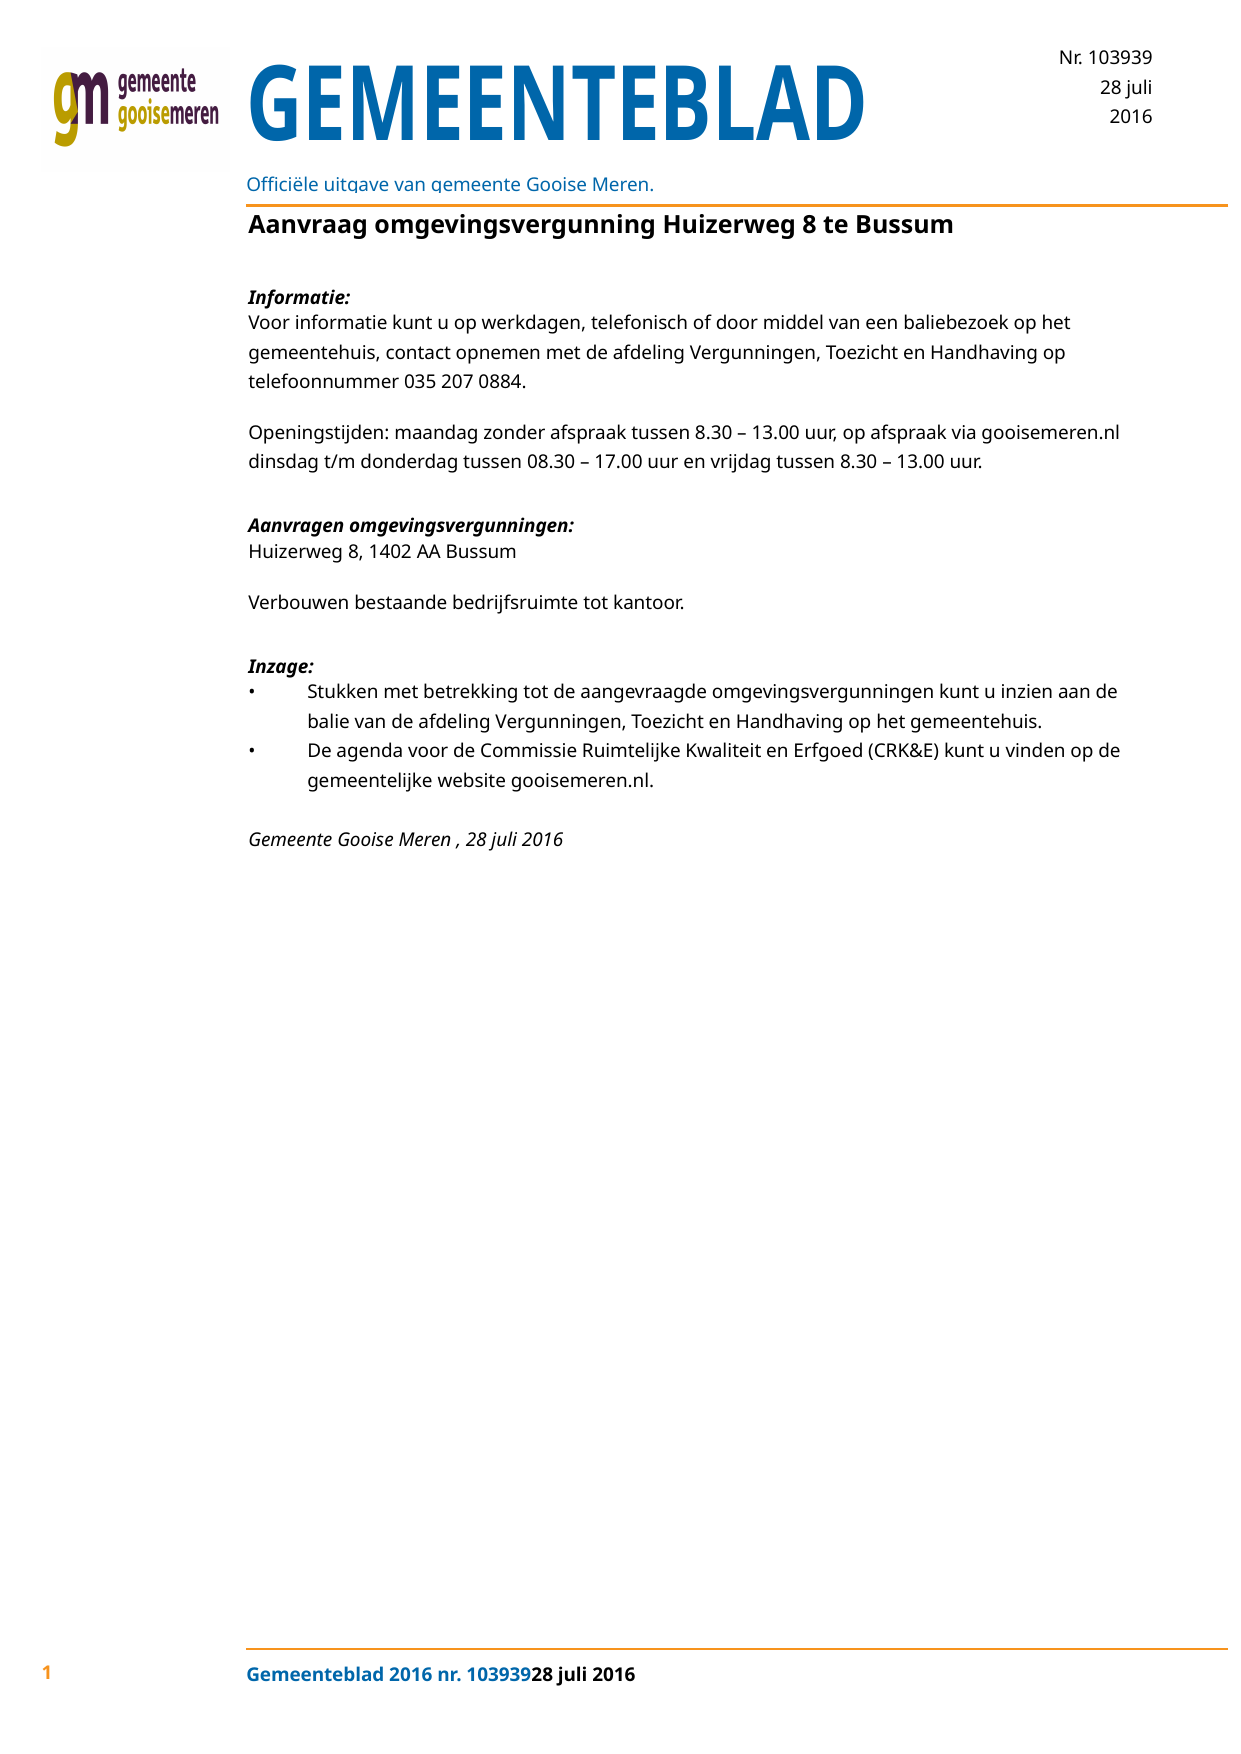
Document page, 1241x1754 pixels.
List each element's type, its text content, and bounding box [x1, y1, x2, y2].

picture [41, 47, 231, 172]
text Verbouwen bestaande bedrijfsruimte tot kantoor. [248, 589, 1152, 614]
text Openingstijden: maandag zonder afspraak tussen 8.30 – 13.00 uur, op afspraak via gooisemeren.nl dinsdag t/m donderdag tussen 08.30 – 17.00 uur en vrijdag tussen 8.30 – 13.00 uur. [248, 419, 1152, 474]
text Aanvraag omgevingsvergunning Huizerweg 8 te Bussum [248, 207, 1152, 241]
text Aanvragen omgevingsvergunningen: [248, 513, 1152, 538]
text Huizerweg 8, 1402 AA Bussum [248, 538, 1152, 564]
text Informatie: [248, 284, 1152, 309]
text Gemeente Gooise Meren , 28 juli 2016 [248, 826, 1152, 852]
list De agenda voor de Commissie Ruimtelijke Kwaliteit en Erfgoed (CRK&E) kunt u vinden op de gemeentelijke website gooisemeren.nl. [248, 738, 1152, 793]
list Stukken met betrekking tot de aangevraagde omgevingsvergunningen kunt u inzien aan de balie van de afdeling Vergunningen, Toezicht en Handhaving op het gemeentehuis. [248, 678, 1152, 734]
text Voor informatie kunt u op werkdagen, telefonisch of door middel van een baliebezoek op het gemeentehuis, contact opnemen met de afdeling Vergunningen, Toezicht en Handhaving op telefoonnummer 035 207 0884. [248, 309, 1152, 394]
text Inzage: [248, 653, 1152, 678]
